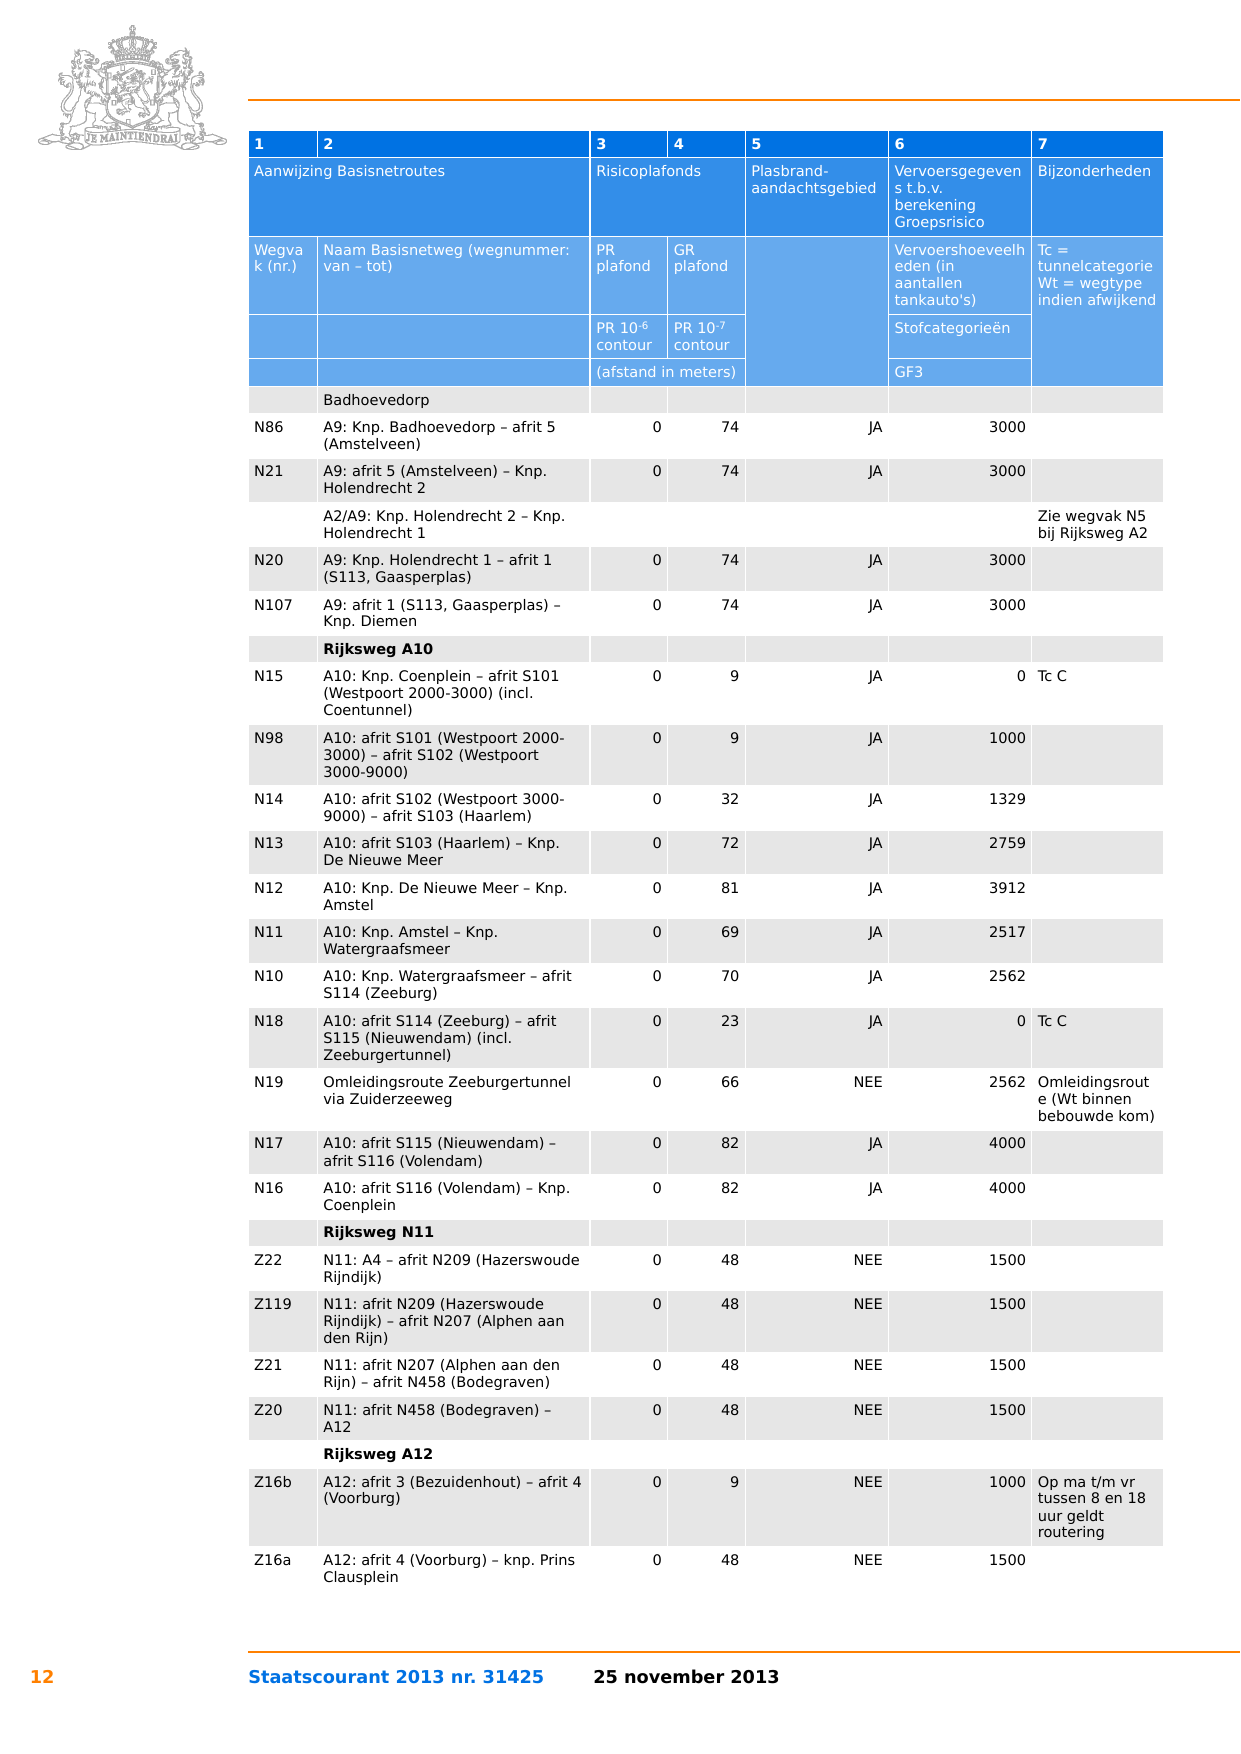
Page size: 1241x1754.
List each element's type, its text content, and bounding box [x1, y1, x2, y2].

table_cell N11: afrit N209 (Hazerswoude Rijndijk) – afrit N207 (Alphen aan den Rijn) [318, 1291, 589, 1352]
table_cell N19 [249, 1069, 317, 1130]
table_cell Tc C [1032, 664, 1163, 724]
table_cell [1032, 1247, 1163, 1290]
table_cell A10: Knp. De Nieuwe Meer – Knp. Amstel [318, 875, 589, 918]
table_cell 1500 [889, 1291, 1031, 1352]
table_cell [746, 1220, 888, 1246]
table_cell 0 [591, 1069, 667, 1130]
table_cell N107 [249, 592, 317, 635]
table_cell 48 [668, 1547, 745, 1590]
table_cell PR plafond [591, 237, 667, 314]
table_cell Op ma t/m vr tussen 8 en 18 uur geldt routering [1032, 1469, 1163, 1546]
table_cell [591, 387, 667, 413]
table_cell [318, 359, 589, 386]
table_cell [1032, 875, 1163, 918]
table_cell JA [746, 875, 888, 918]
table_cell Badhoevedorp [318, 387, 589, 413]
table_cell 1000 [889, 1469, 1031, 1546]
table_cell N98 [249, 725, 317, 785]
table_cell 0 [591, 459, 667, 502]
table_cell [591, 636, 667, 662]
table_cell GF3 [889, 359, 1031, 386]
table_cell 1500 [889, 1547, 1031, 1590]
table_cell 1500 [889, 1353, 1031, 1396]
table_cell 3000 [889, 414, 1031, 457]
table_cell JA [746, 1175, 888, 1218]
table_cell [668, 1441, 745, 1468]
table_cell 2517 [889, 919, 1031, 963]
table_cell 74 [668, 459, 745, 502]
table_cell 0 [591, 919, 667, 963]
table_cell [1032, 1397, 1163, 1440]
table_cell JA [746, 1008, 888, 1068]
table_header 7 [1032, 131, 1163, 157]
table_cell [1032, 919, 1163, 963]
table_cell [889, 387, 1031, 413]
table_cell JA [746, 919, 888, 963]
table_cell [889, 636, 1031, 662]
table_cell 3000 [889, 592, 1031, 635]
table_cell JA [746, 664, 888, 724]
table_cell Omleidingsroute (Wt binnen bebouwde kom) [1032, 1069, 1163, 1130]
table_cell JA [746, 459, 888, 502]
table_cell [249, 1220, 317, 1246]
table_cell [591, 1220, 667, 1246]
table_cell A10: afrit S102 (Westpoort 3000-9000) – afrit S103 (Haarlem) [318, 786, 589, 829]
table_cell JA [746, 964, 888, 1007]
table_cell 0 [591, 592, 667, 635]
table_cell 69 [668, 919, 745, 963]
table_cell A12: afrit 3 (Bezuidenhout) – afrit 4 (Voorburg) [318, 1469, 589, 1546]
table_cell NEE [746, 1353, 888, 1396]
table_cell N17 [249, 1131, 317, 1174]
table_cell 0 [591, 875, 667, 918]
table_cell 32 [668, 786, 745, 829]
table_cell JA [746, 831, 888, 874]
table_cell (afstand in meters) [591, 359, 745, 386]
table_cell 66 [668, 1069, 745, 1130]
table_cell A10: afrit S115 (Nieuwendam) – afrit S116 (Volendam) [318, 1131, 589, 1174]
table_cell [249, 359, 317, 386]
table_cell [591, 503, 667, 546]
table_header 5 [746, 131, 888, 157]
table_cell JA [746, 1131, 888, 1174]
table_cell 48 [668, 1353, 745, 1396]
table_cell Tc = tunnelcategorie Wt = wegtype indien afwijkend [1032, 237, 1163, 314]
table_cell NEE [746, 1547, 888, 1590]
table_cell 0 [591, 786, 667, 829]
table_cell Bijzonderheden [1032, 158, 1163, 236]
table_cell 82 [668, 1131, 745, 1174]
table_cell Aanwijzing Basisnetroutes [249, 158, 589, 236]
table_cell A10: afrit S114 (Zeeburg) – afrit S115 (Nieuwendam) (incl. Zeeburgertunnel) [318, 1008, 589, 1068]
table_cell Z20 [249, 1397, 317, 1440]
table_cell NEE [746, 1291, 888, 1352]
table_cell Vervoershoeveelheden (in aantallen tankauto's) [889, 237, 1031, 314]
table_cell A10: Knp. Amstel – Knp. Watergraafsmeer [318, 919, 589, 963]
table_cell [668, 387, 745, 413]
table_cell [249, 315, 317, 358]
table_cell A9: afrit 1 (S113, Gaasperplas) – Knp. Diemen [318, 592, 589, 635]
table_cell [318, 315, 589, 358]
table_cell [668, 636, 745, 662]
table_cell A9: Knp. Badhoevedorp – afrit 5 (Amstelveen) [318, 414, 589, 457]
table_cell [1032, 1547, 1163, 1590]
table_cell [668, 503, 745, 546]
table_cell [1032, 1220, 1163, 1246]
table_cell [1032, 1175, 1163, 1218]
table_cell N10 [249, 964, 317, 1007]
table_cell 9 [668, 1469, 745, 1546]
table_cell [1032, 725, 1163, 785]
table_cell [1032, 1441, 1163, 1468]
table_cell [1032, 1131, 1163, 1174]
table_cell 1500 [889, 1397, 1031, 1440]
table_cell 0 [591, 725, 667, 785]
table_cell 23 [668, 1008, 745, 1068]
table_cell 2562 [889, 1069, 1031, 1130]
table_cell JA [746, 592, 888, 635]
table_cell N21 [249, 459, 317, 502]
table_cell NEE [746, 1069, 888, 1130]
table_header 1 [249, 131, 317, 157]
table_cell 9 [668, 725, 745, 785]
table_cell [746, 1441, 888, 1468]
table_cell 9 [668, 664, 745, 724]
table_cell [889, 1220, 1031, 1246]
table_cell Zie wegvak N5 bij Rijksweg A2 [1032, 503, 1163, 546]
table_cell A10: Knp. Watergraafsmeer – afrit S114 (Zeeburg) [318, 964, 589, 1007]
table_cell 82 [668, 1175, 745, 1218]
table_cell Tc C [1032, 1008, 1163, 1068]
table_cell NEE [746, 1397, 888, 1440]
table_cell 4000 [889, 1131, 1031, 1174]
table_cell 0 [591, 547, 667, 591]
table_cell [1032, 459, 1163, 502]
table_cell [249, 387, 317, 413]
table_cell Stofcategorieën [889, 315, 1031, 358]
table_cell 0 [591, 1469, 667, 1546]
table_cell Z16a [249, 1547, 317, 1590]
table_cell 4000 [889, 1175, 1031, 1218]
table_cell 48 [668, 1291, 745, 1352]
table_cell 0 [889, 664, 1031, 724]
table_cell 2759 [889, 831, 1031, 874]
table_cell 0 [591, 1175, 667, 1218]
table_cell [1032, 414, 1163, 457]
table_cell NEE [746, 1247, 888, 1290]
table_cell Rijksweg A12 [318, 1441, 589, 1468]
table_cell JA [746, 547, 888, 591]
table_cell 72 [668, 831, 745, 874]
table_cell [1032, 592, 1163, 635]
table_cell Z119 [249, 1291, 317, 1352]
table_cell 74 [668, 414, 745, 457]
table_cell A10: Knp. Coenplein – afrit S101 (Westpoort 2000-3000) (incl. Coentunnel) [318, 664, 589, 724]
table_cell N11: afrit N458 (Bodegraven) – A12 [318, 1397, 589, 1440]
table_cell N11: A4 – afrit N209 (Hazerswoude Rijndijk) [318, 1247, 589, 1290]
table_cell JA [746, 786, 888, 829]
table_cell 0 [591, 1291, 667, 1352]
table_cell 48 [668, 1247, 745, 1290]
table_cell GR plafond [668, 237, 745, 314]
table_cell [1032, 547, 1163, 591]
table_cell [1032, 1353, 1163, 1396]
table_cell A9: afrit 5 (Amstelveen) – Knp. Holendrecht 2 [318, 459, 589, 502]
table_cell 0 [591, 664, 667, 724]
table_cell 74 [668, 592, 745, 635]
table_cell JA [746, 725, 888, 785]
table_cell Rijksweg N11 [318, 1220, 589, 1246]
table_cell Plasbrand- aandachtsgebied [746, 158, 888, 236]
table_cell N14 [249, 786, 317, 829]
table_cell [1032, 387, 1163, 413]
table_header 3 [591, 131, 667, 157]
table_cell 1329 [889, 786, 1031, 829]
table_cell 3000 [889, 459, 1031, 502]
table_cell N11: afrit N207 (Alphen aan den Rijn) – afrit N458 (Bodegraven) [318, 1353, 589, 1396]
table_cell 3000 [889, 547, 1031, 591]
table_cell PR 10-7 contour [668, 315, 745, 358]
table_cell N15 [249, 664, 317, 724]
table_header 2 [318, 131, 589, 157]
table_cell [746, 237, 888, 314]
table_cell A10: afrit S103 (Haarlem) – Knp. De Nieuwe Meer [318, 831, 589, 874]
table_cell [1032, 831, 1163, 874]
table_header 6 [889, 131, 1031, 157]
table_cell JA [746, 414, 888, 457]
table_cell [746, 503, 888, 546]
table_cell N11 [249, 919, 317, 963]
picture [38, 25, 227, 150]
table_cell Rijksweg A10 [318, 636, 589, 662]
table_cell 3912 [889, 875, 1031, 918]
table_cell Z21 [249, 1353, 317, 1396]
table_cell 0 [591, 964, 667, 1007]
table_cell A12: afrit 4 (Voorburg) – knp. Prins Clausplein [318, 1547, 589, 1590]
table_cell A10: afrit S116 (Volendam) – Knp. Coenplein [318, 1175, 589, 1218]
table_cell Z22 [249, 1247, 317, 1290]
table_cell [249, 503, 317, 546]
table_cell A9: Knp. Holendrecht 1 – afrit 1 (S113, Gaasperplas) [318, 547, 589, 591]
table_cell 0 [591, 1131, 667, 1174]
table_cell [889, 1441, 1031, 1468]
table_cell PR 10-6 contour [591, 315, 667, 358]
table_cell 1500 [889, 1247, 1031, 1290]
table_cell Z16b [249, 1469, 317, 1546]
table_cell N86 [249, 414, 317, 457]
table_cell [249, 1441, 317, 1468]
table_cell [668, 1220, 745, 1246]
table_cell 74 [668, 547, 745, 591]
table_cell N12 [249, 875, 317, 918]
table_cell 81 [668, 875, 745, 918]
table_cell Naam Basisnetweg (wegnummer: van – tot) [318, 237, 589, 314]
table_cell [1032, 636, 1163, 662]
table_cell 0 [591, 1397, 667, 1440]
table_cell [889, 503, 1031, 546]
table_cell [591, 1441, 667, 1468]
table_cell 0 [591, 1353, 667, 1396]
table_cell NEE [746, 1469, 888, 1546]
table_cell 0 [591, 1247, 667, 1290]
table_cell Omleidingsroute Zeeburgertunnel via Zuiderzeeweg [318, 1069, 589, 1130]
table_cell A2/A9: Knp. Holendrecht 2 – Knp. Holendrecht 1 [318, 503, 589, 546]
table_cell [249, 636, 317, 662]
table_cell 0 [591, 1547, 667, 1590]
table_cell 0 [889, 1008, 1031, 1068]
table_cell 0 [591, 1008, 667, 1068]
table_cell N20 [249, 547, 317, 591]
table_cell [1032, 964, 1163, 1007]
table_cell N13 [249, 831, 317, 874]
table_cell Vervoersgegevens t.b.v. berekening Groepsrisico [889, 158, 1031, 236]
table_cell 0 [591, 414, 667, 457]
table_cell 1000 [889, 725, 1031, 785]
table_cell [746, 636, 888, 662]
table_cell N18 [249, 1008, 317, 1068]
table_cell 48 [668, 1397, 745, 1440]
table_header 4 [668, 131, 745, 157]
table_cell 70 [668, 964, 745, 1007]
table_cell A10: afrit S101 (Westpoort 2000-3000) – afrit S102 (Westpoort 3000-9000) [318, 725, 589, 785]
table_cell Risicoplafonds [591, 158, 745, 236]
table_cell [1032, 786, 1163, 829]
table_cell 0 [591, 831, 667, 874]
table_cell [1032, 1291, 1163, 1352]
table_cell [746, 387, 888, 413]
table_cell Wegvak (nr.) [249, 237, 317, 314]
table_cell 2562 [889, 964, 1031, 1007]
table_cell N16 [249, 1175, 317, 1218]
